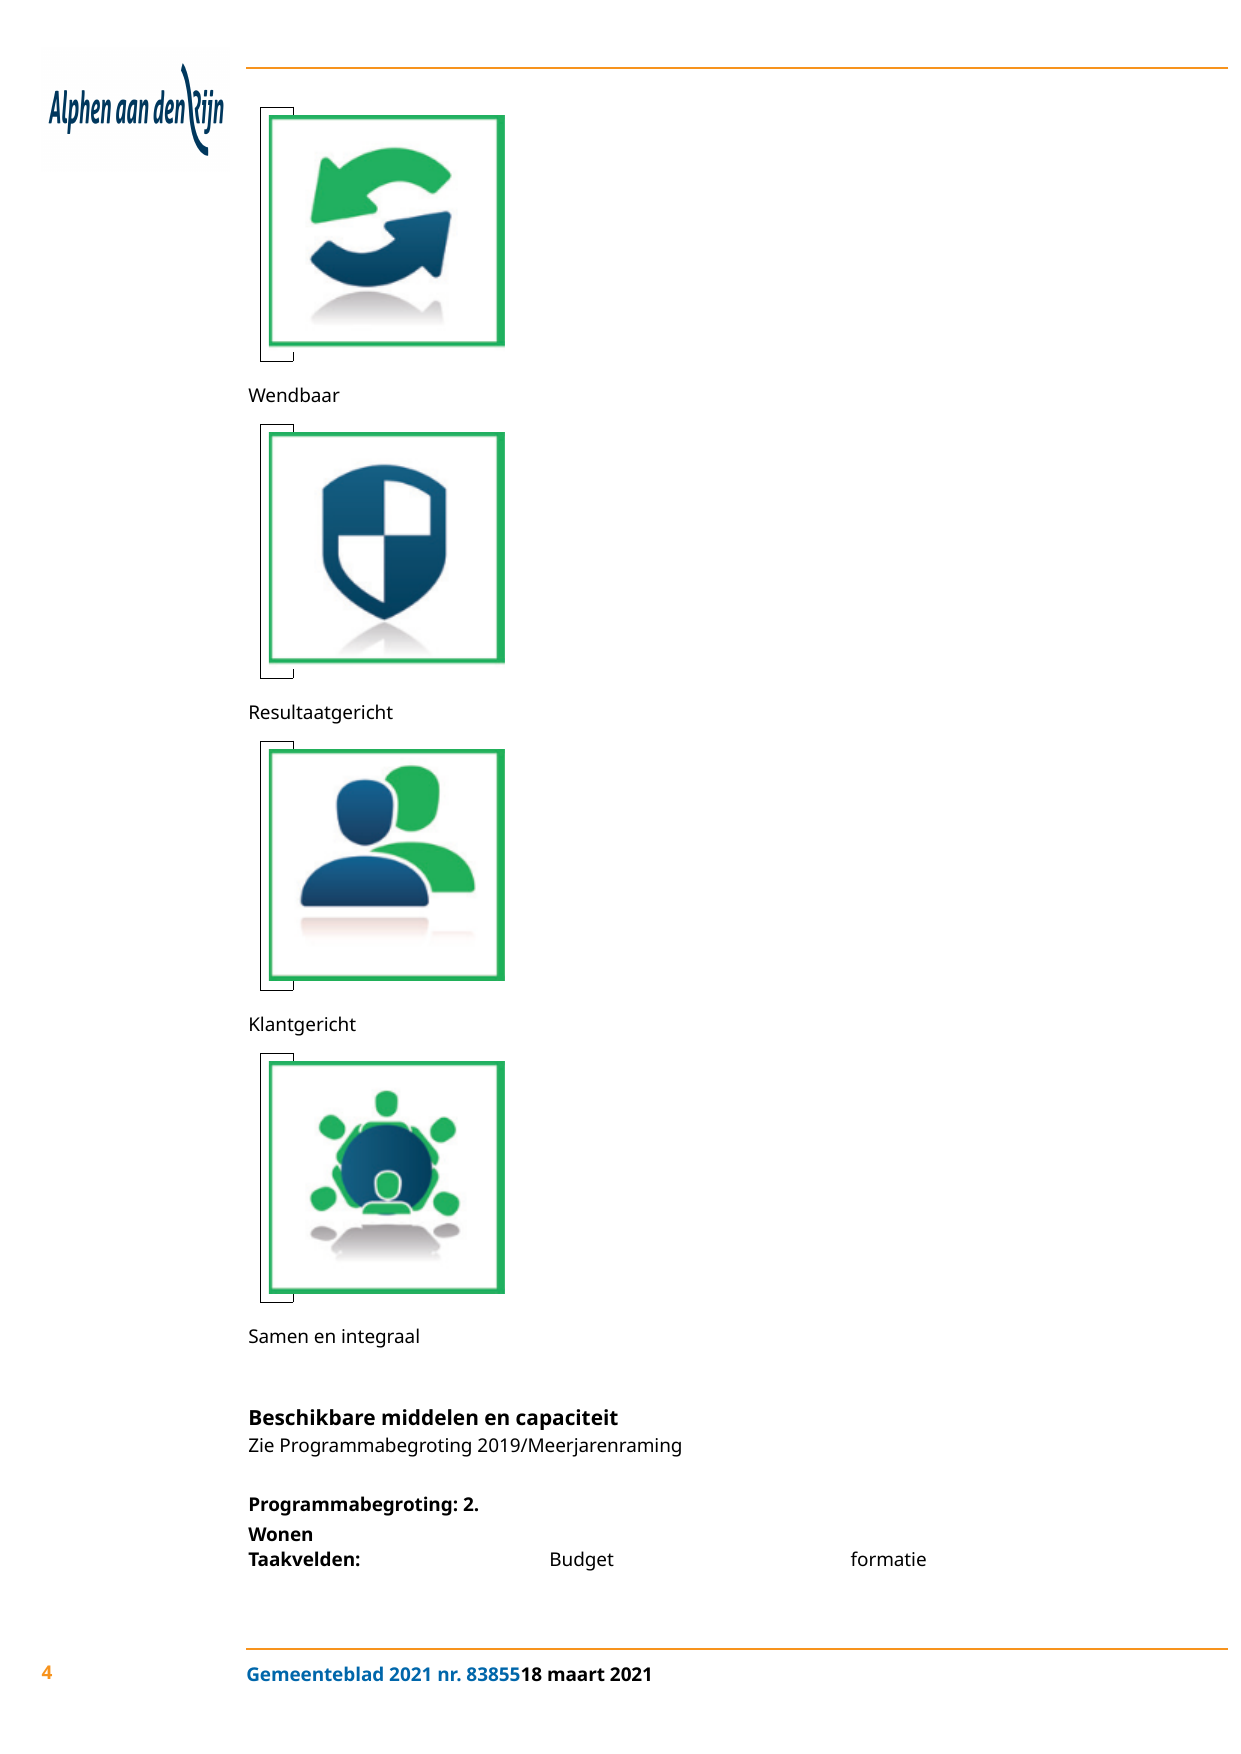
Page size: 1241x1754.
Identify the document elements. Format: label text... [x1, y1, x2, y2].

text Samen en integraal [248, 1323, 1152, 1349]
picture [268, 115, 505, 352]
text Resultaatgericht [248, 699, 1152, 725]
text Klantgericht [248, 1011, 1152, 1037]
table_header Programmabegroting: 2. Wonen [248, 1491, 549, 1547]
text Beschikbare middelen en capaciteit [248, 1403, 1152, 1432]
text Zie Programmabegroting 2019/Meerjarenraming [248, 1432, 1152, 1458]
text Wendbaar [248, 382, 1152, 408]
picture [268, 1061, 505, 1294]
picture [268, 749, 505, 981]
picture [268, 432, 505, 669]
table_cell Budget [549, 1547, 850, 1572]
table_cell Taakvelden: [248, 1547, 549, 1572]
table_cell formatie [850, 1547, 1152, 1572]
table_header [850, 1491, 1152, 1547]
picture [41, 47, 231, 172]
table_header [549, 1491, 850, 1547]
